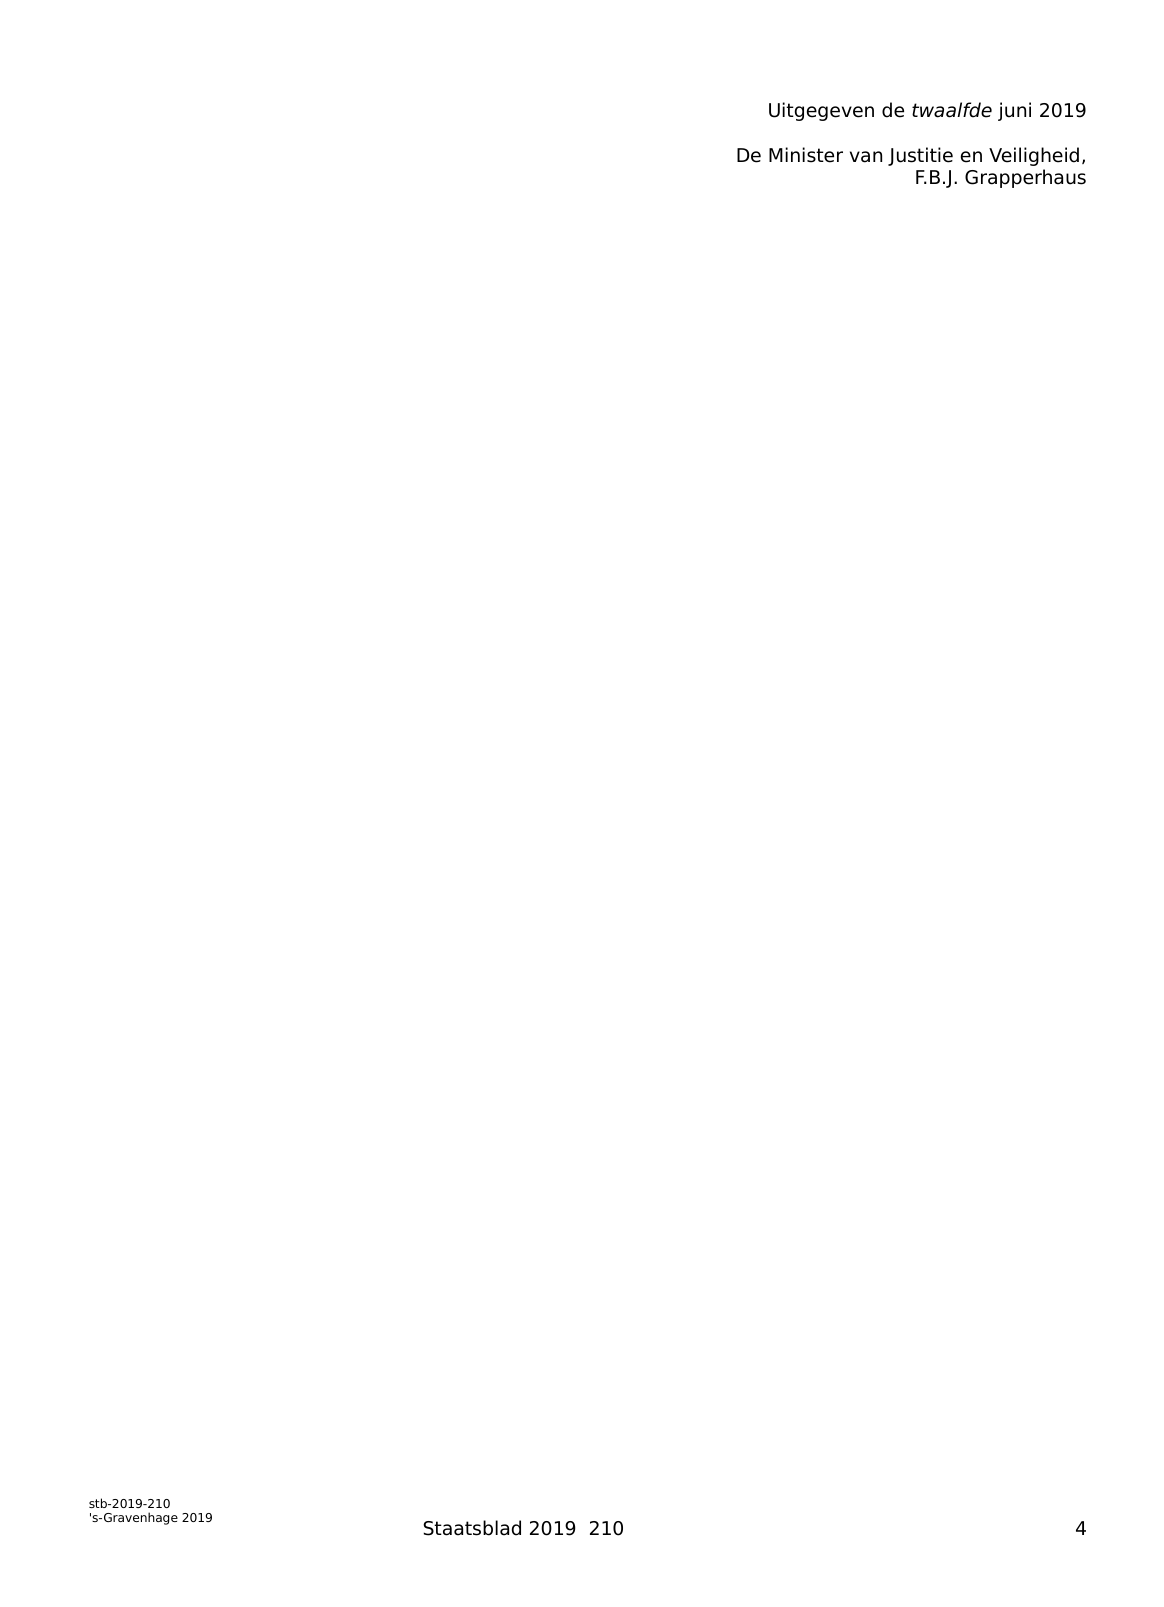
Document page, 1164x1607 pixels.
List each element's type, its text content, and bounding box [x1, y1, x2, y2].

text 's-Gravenhage 2019 [88, 1511, 323, 1525]
text Uitgegeven de twaalfde juni 2019 [422, 100, 1087, 122]
text De Minister van Justitie en Veiligheid, F.B.J. Grapperhaus [422, 144, 1087, 188]
text stb-2019-210 [88, 1497, 323, 1511]
